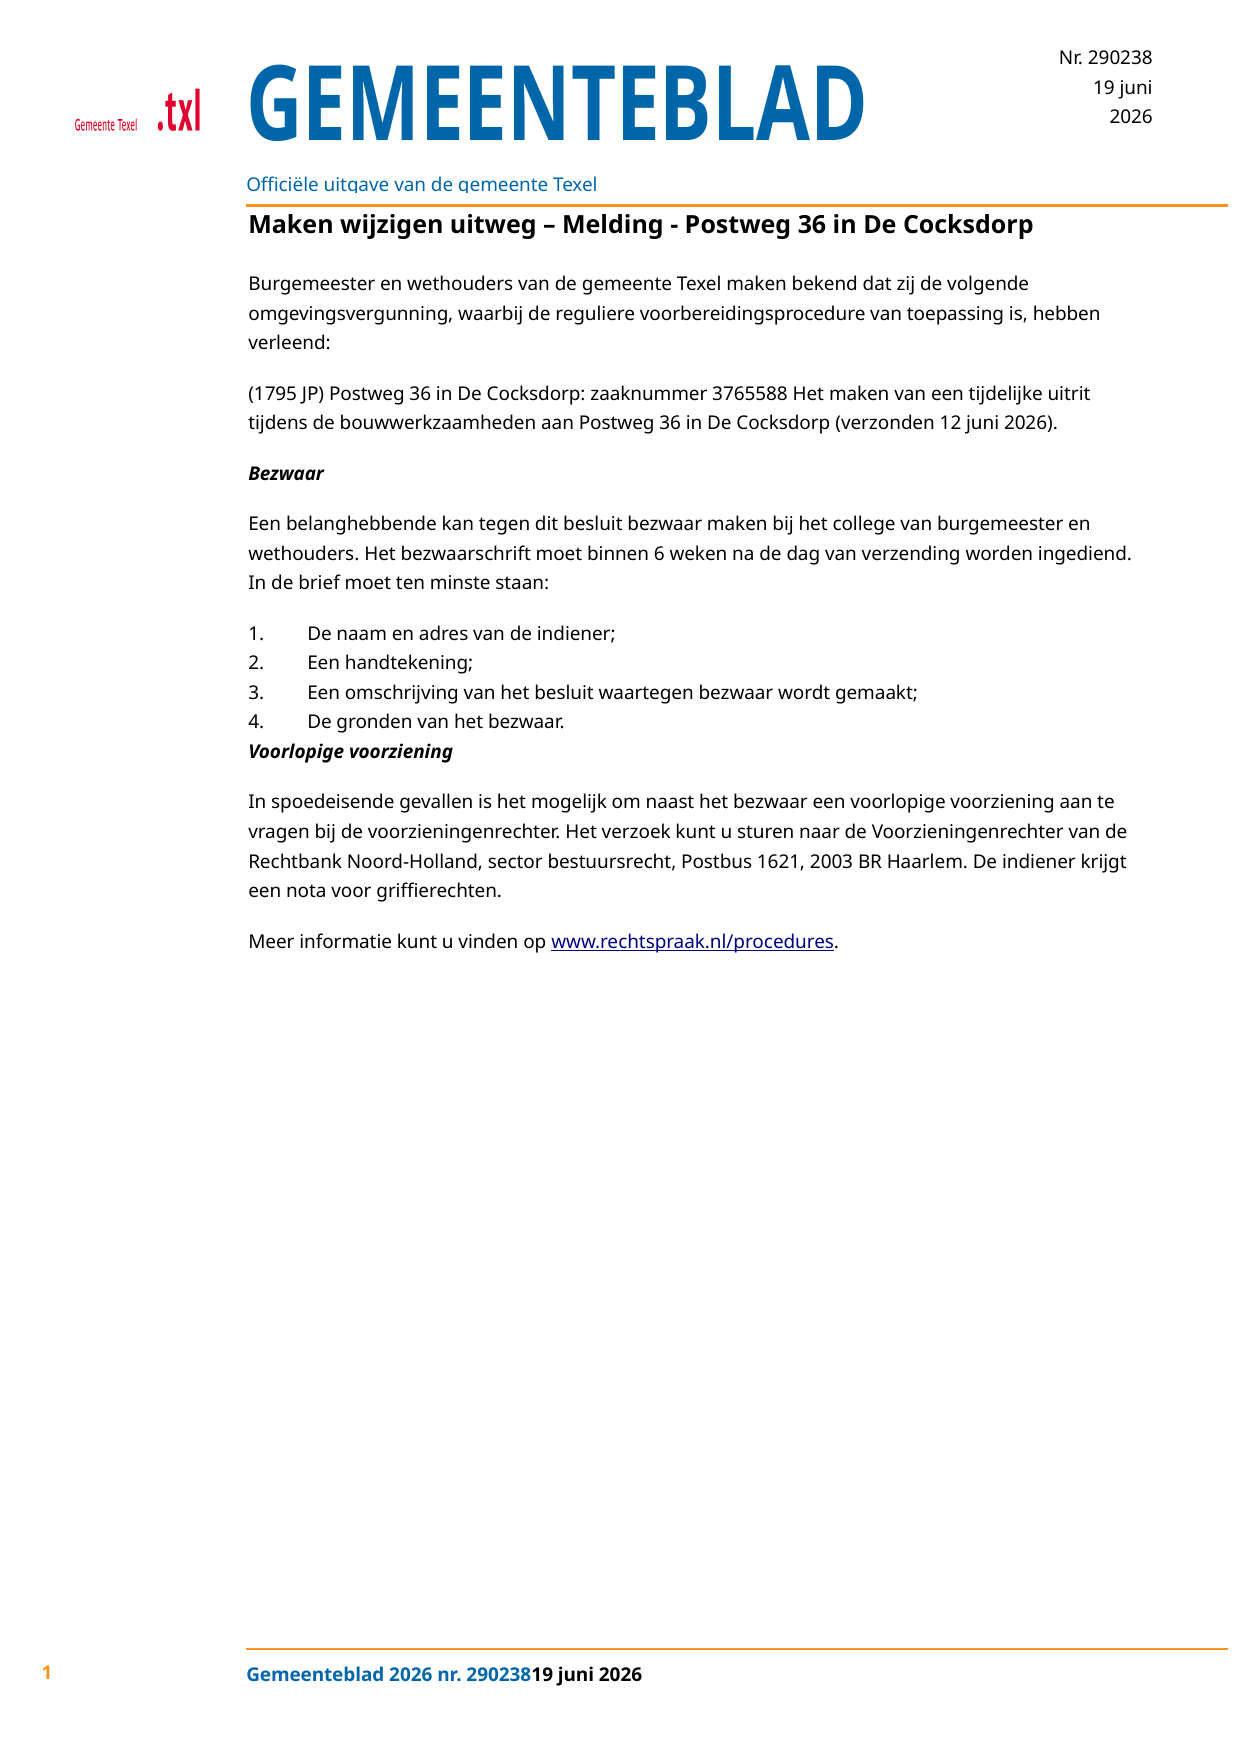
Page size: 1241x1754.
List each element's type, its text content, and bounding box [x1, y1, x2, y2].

text (1795 JP) Postweg 36 in De Cocksdorp: zaaknummer 3765588 Het maken van een tijdelijke uitrit tijdens de bouwwerkzaamheden aan Postweg 36 in De Cocksdorp (verzonden 12 juni 2026). [248, 380, 1152, 435]
list De gronden van het bezwaar. [248, 709, 1152, 734]
list Een omschrijving van het besluit waartegen bezwaar wordt gemaakt; [248, 679, 1152, 705]
list De naam en adres van de indiener; [248, 620, 1152, 646]
text Voorlopige voorziening [248, 738, 1152, 764]
text Een belanghebbende kan tegen dit besluit bezwaar maken bij het college van burgemeester en wethouders. Het bezwaarschrift moet binnen 6 weken na de dag van verzending worden ingediend. In de brief moet ten minste staan: [248, 510, 1152, 595]
text Bezwaar [248, 460, 1152, 486]
text In spoedeisende gevallen is het mogelijk om naast het bezwaar een voorlopige voorziening aan te vragen bij de voorzieningenrechter. Het verzoek kunt u sturen naar de Voorzieningenrechter van de Rechtbank Noord-Holland, sector bestuursrecht, Postbus 1621, 2003 BR Haarlem. De indiener krijgt een nota voor griffierechten. [248, 789, 1152, 903]
list Een handtekening; [248, 649, 1152, 675]
text Maken wijzigen uitweg – Melding - Postweg 36 in De Cocksdorp [248, 207, 1152, 241]
text Meer informatie kunt u vinden op www.rechtspraak.nl/procedures. [248, 928, 1152, 953]
text Burgemeester en wethouders van de gemeente Texel maken bekend dat zij de volgende omgevingsvergunning, waarbij de reguliere voorbereidingsprocedure van toepassing is, hebben verleend: [248, 270, 1152, 355]
picture [41, 47, 231, 172]
